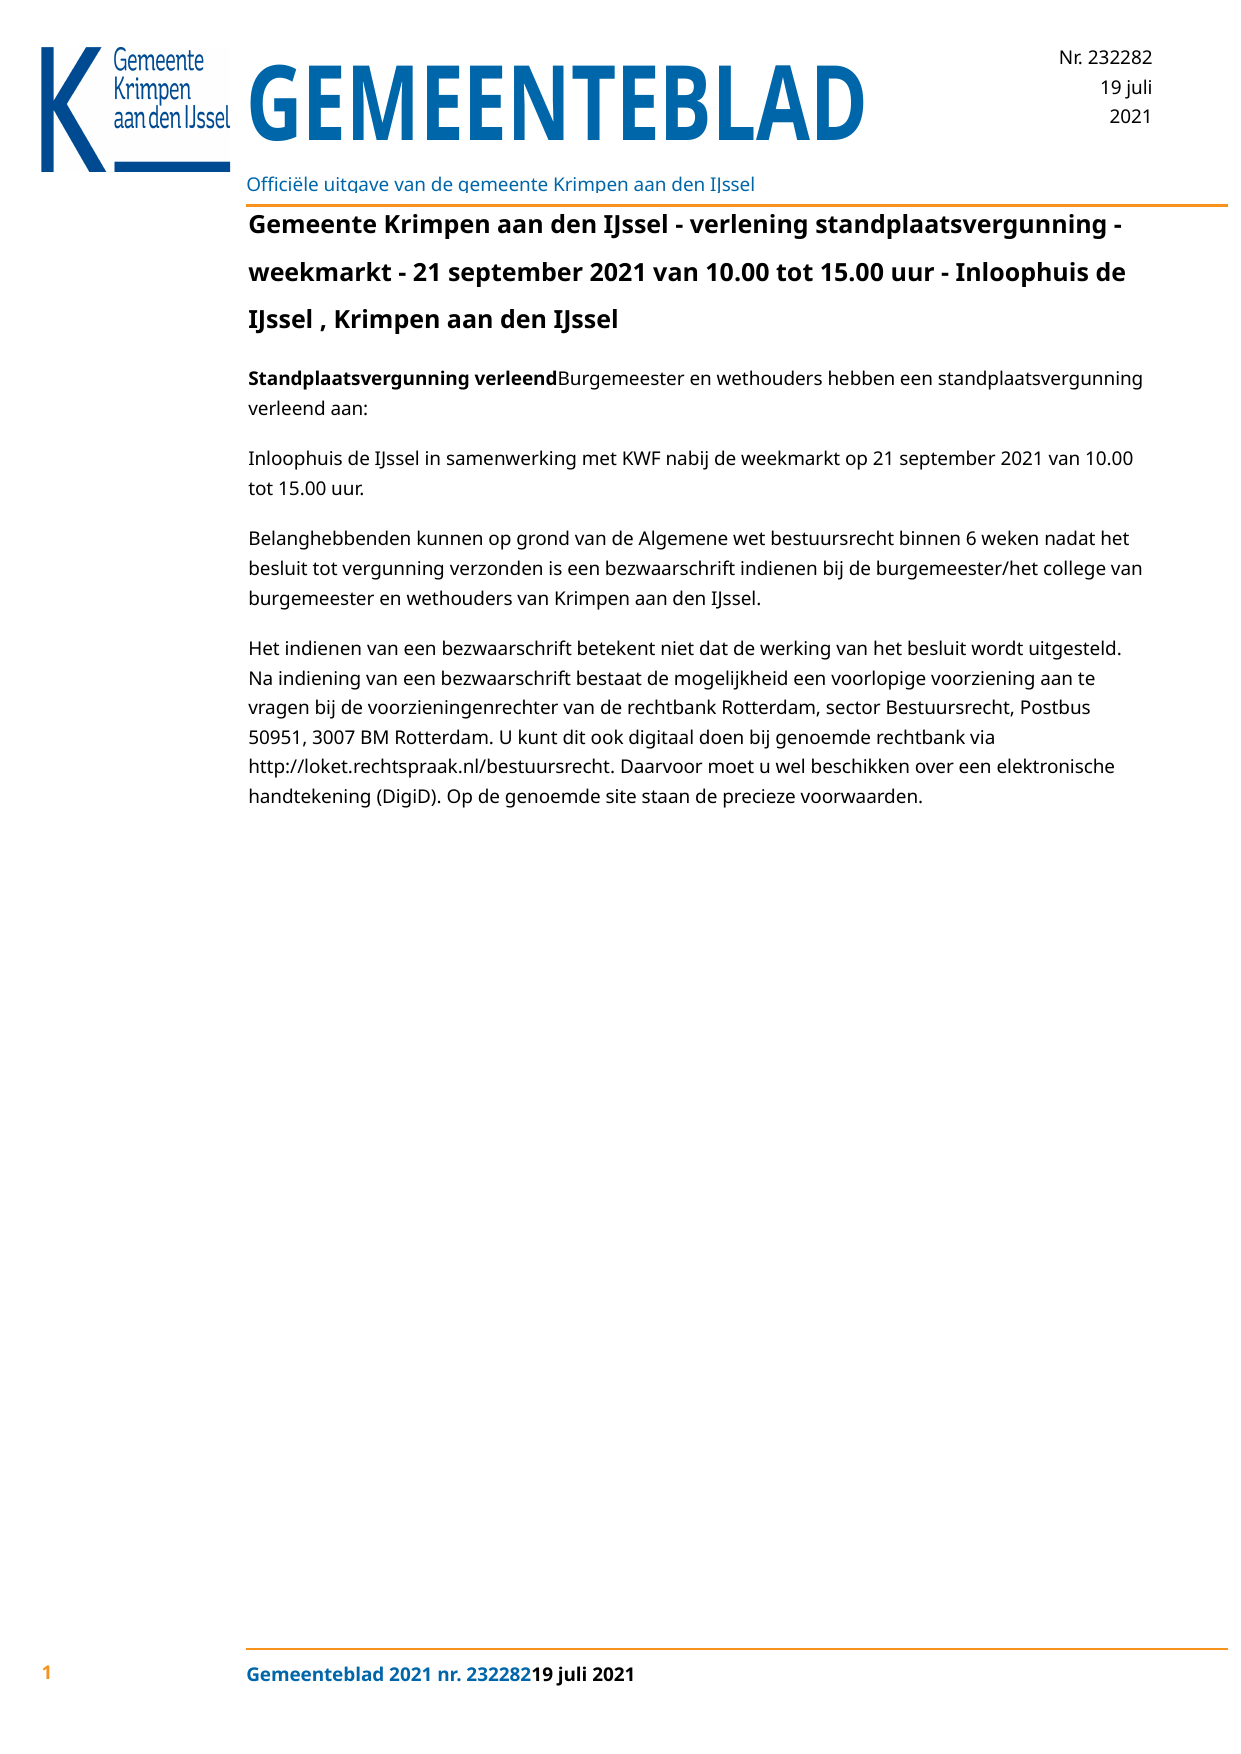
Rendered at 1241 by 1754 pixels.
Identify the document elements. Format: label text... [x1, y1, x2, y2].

text Gemeente Krimpen aan den IJssel - verlening standplaatsvergunning - weekmarkt - 21 september 2021 van 10.00 tot 15.00 uur - Inloophuis de IJssel , Krimpen aan den IJssel [248, 207, 1152, 336]
text Inloophuis de IJssel in samenwerking met KWF nabij de weekmarkt op 21 september 2021 van 10.00 tot 15.00 uur. [248, 446, 1152, 501]
text Belanghebbenden kunnen op grond van de Algemene wet bestuursrecht binnen 6 weken nadat het besluit tot vergunning verzonden is een bezwaarschrift indienen bij de burgemeester/het college van burgemeester en wethouders van Krimpen aan den IJssel. [248, 526, 1152, 610]
picture [41, 47, 231, 172]
text Standplaatsvergunning verleendBurgemeester en wethouders hebben een standplaatsvergunning verleend aan: [248, 366, 1152, 421]
text Het indienen van een bezwaarschrift betekent niet dat de werking van het besluit wordt uitgesteld. Na indiening van een bezwaarschrift bestaat de mogelijkheid een voorlopige voorziening aan te vragen bij de voorzieningenrechter van de rechtbank Rotterdam, sector Bestuursrecht, Postbus 50951, 3007 BM Rotterdam. U kunt dit ook digitaal doen bij genoemde rechtbank via http://loket.rechtspraak.nl/bestuursrecht. Daarvoor moet u wel beschikken over een elektronische handtekening (DigiD). Op de genoemde site staan de precieze voorwaarden. [248, 635, 1152, 809]
